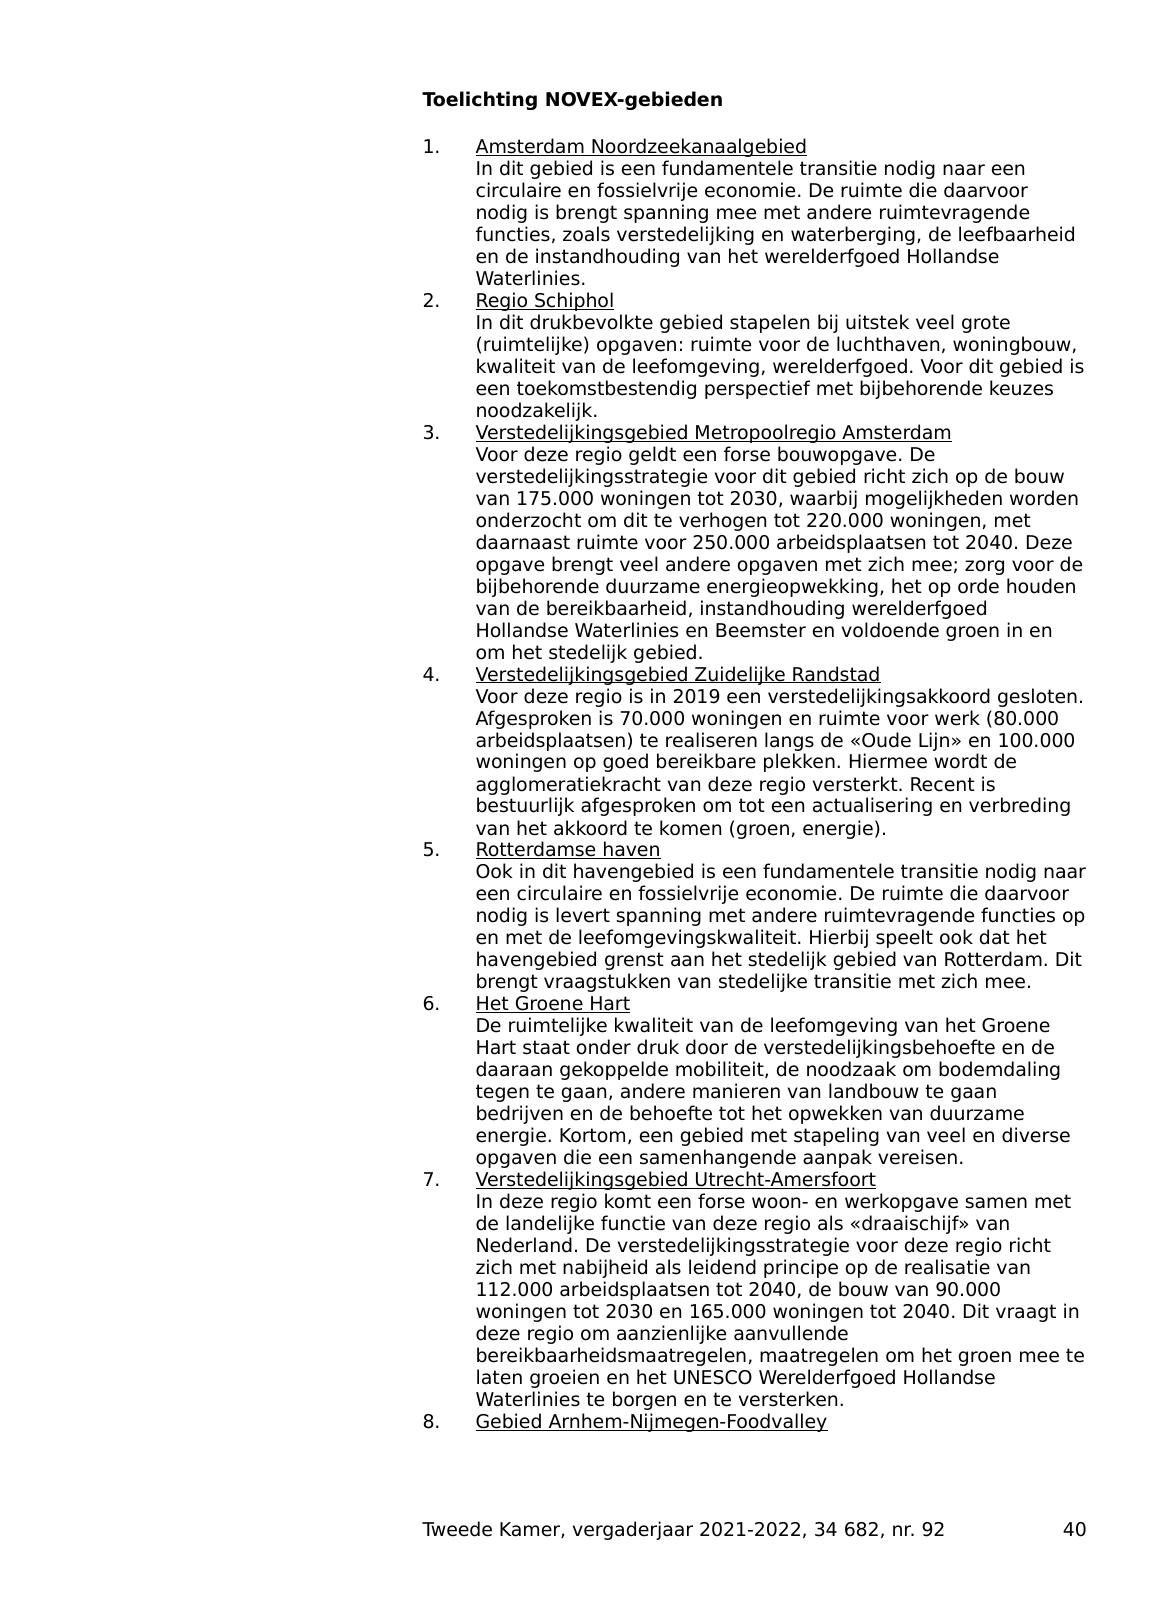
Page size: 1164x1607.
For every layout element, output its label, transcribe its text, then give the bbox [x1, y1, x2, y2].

text 1. Amsterdam Noordzeekanaalgebied [422, 136, 1087, 158]
text 3. Verstedelijkingsgebied Metropoolregio Amsterdam [422, 422, 1087, 444]
text 8. Gebied Arnhem-Nijmegen-Foodvalley [422, 1411, 1087, 1433]
text In deze regio komt een forse woon- en werkopgave samen met de landelijke functie van deze regio als «draaischijf» van Nederland. De verstedelijkingsstrategie voor deze regio richt zich met nabijheid als leidend principe op de realisatie van 112.000 arbeidsplaatsen tot 2040, de bouw van 90.000 woningen tot 2030 en 165.000 woningen tot 2040. Dit vraagt in deze regio om aanzienlijke aanvullende bereikbaarheidsmaatregelen, maatregelen om het groen mee te laten groeien en het UNESCO Werelderfgoed Hollandse Waterlinies te borgen en te versterken. [475, 1191, 1087, 1411]
text 2. Regio Schiphol [422, 290, 1087, 312]
text Voor deze regio geldt een forse bouwopgave. De verstedelijkingsstrategie voor dit gebied richt zich op de bouw van 175.000 woningen tot 2030, waarbij mogelijkheden worden onderzocht om dit te verhogen tot 220.000 woningen, met daarnaast ruimte voor 250.000 arbeidsplaatsen tot 2040. Deze opgave brengt veel andere opgaven met zich mee; zorg voor de bijbehorende duurzame energieopwekking, het op orde houden van de bereikbaarheid, instandhouding werelderfgoed Hollandse Waterlinies en Beemster en voldoende groen in en om het stedelijk gebied. [475, 444, 1087, 663]
text 5. Rotterdamse haven [422, 839, 1087, 861]
subtitle Toelichting NOVEX-gebieden [77, 89, 1087, 111]
text In dit gebied is een fundamentele transitie nodig naar een circulaire en fossielvrije economie. De ruimte die daarvoor nodig is brengt spanning mee met andere ruimtevragende functies, zoals verstedelijking en waterberging, de leefbaarheid en de instandhouding van het werelderfgoed Hollandse Waterlinies. [475, 158, 1087, 290]
text 4. Verstedelijkingsgebied Zuidelijke Randstad [422, 663, 1087, 686]
text De ruimtelijke kwaliteit van de leefomgeving van het Groene Hart staat onder druk door de verstedelijkingsbehoefte en de daaraan gekoppelde mobiliteit, de noodzaak om bodemdaling tegen te gaan, andere manieren van landbouw te gaan bedrijven en de behoefte tot het opwekken van duurzame energie. Kortom, een gebied met stapeling van veel en diverse opgaven die een samenhangende aanpak vereisen. [475, 1015, 1087, 1169]
text 6. Het Groene Hart [422, 993, 1087, 1015]
text Voor deze regio is in 2019 een verstedelijkingsakkoord gesloten. Afgesproken is 70.000 woningen en ruimte voor werk (80.000 arbeidsplaatsen) te realiseren langs de «Oude Lijn» en 100.000 woningen op goed bereikbare plekken. Hiermee wordt de agglomeratiekracht van deze regio versterkt. Recent is bestuurlijk afgesproken om tot een actualisering en verbreding van het akkoord te komen (groen, energie). [475, 686, 1087, 839]
text In dit drukbevolkte gebied stapelen bij uitstek veel grote (ruimtelijke) opgaven: ruimte voor de luchthaven, woningbouw, kwaliteit van de leefomgeving, werelderfgoed. Voor dit gebied is een toekomstbestendig perspectief met bijbehorende keuzes noodzakelijk. [475, 312, 1087, 422]
text 7. Verstedelijkingsgebied Utrecht-Amersfoort [422, 1169, 1087, 1191]
text Ook in dit havengebied is een fundamentele transitie nodig naar een circulaire en fossielvrije economie. De ruimte die daarvoor nodig is levert spanning met andere ruimtevragende functies op en met de leefomgevingskwaliteit. Hierbij speelt ook dat het havengebied grenst aan het stedelijk gebied van Rotterdam. Dit brengt vraagstukken van stedelijke transitie met zich mee. [475, 861, 1087, 993]
